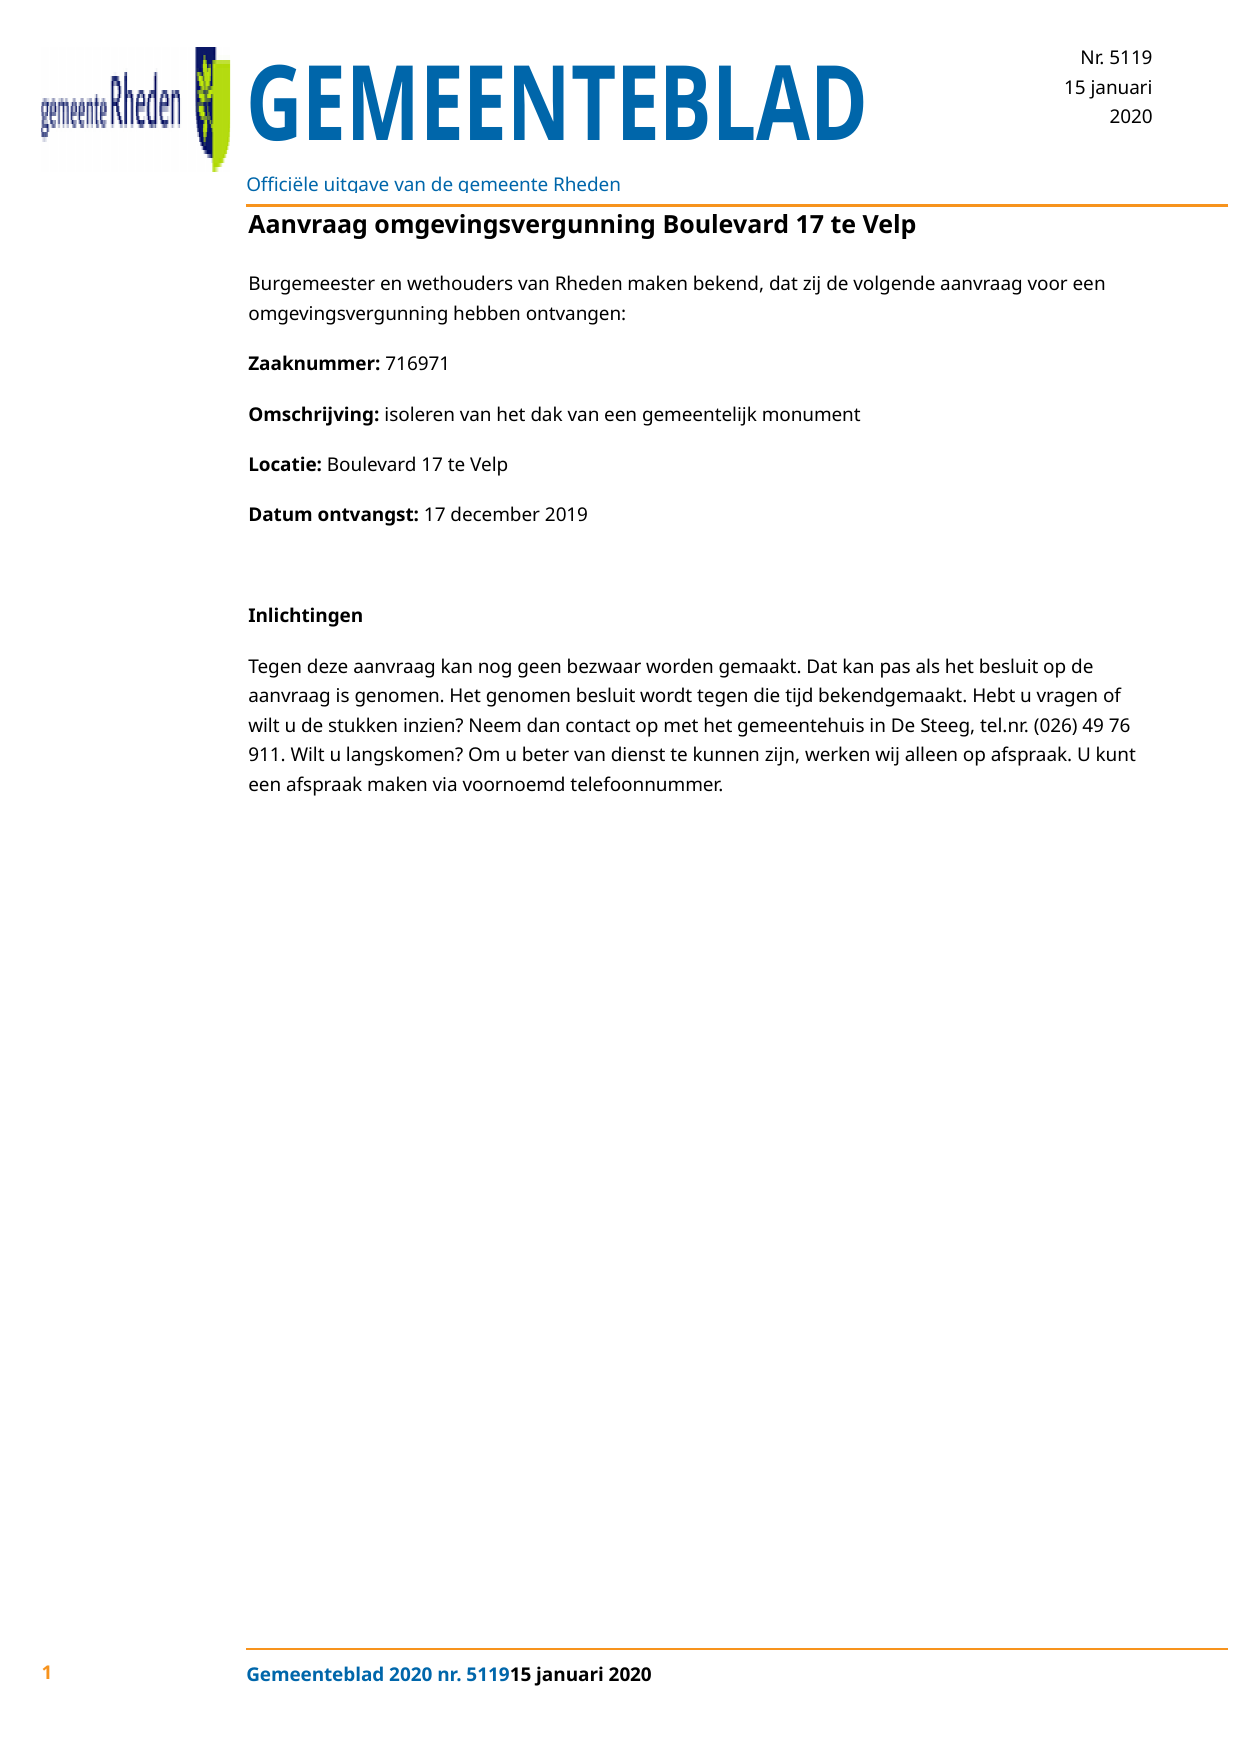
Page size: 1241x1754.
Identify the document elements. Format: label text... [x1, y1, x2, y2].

picture [41, 47, 231, 172]
text Datum ontvangst: 17 december 2019 [248, 502, 1152, 527]
text Burgemeester en wethouders van Rheden maken bekend, dat zij de volgende aanvraag voor een omgevingsvergunning hebben ontvangen: [248, 270, 1152, 326]
text Inlichtingen [248, 602, 1152, 628]
text Tegen deze aanvraag kan nog geen bezwaar worden gemaakt. Dat kan pas als het besluit op de aanvraag is genomen. Het genomen besluit wordt tegen die tijd bekendgemaakt. Hebt u vragen of wilt u de stukken inzien? Neem dan contact op met het gemeentehuis in De Steeg, tel.nr. (026) 49 76 911. Wilt u langskomen? Om u beter van dienst te kunnen zijn, werken wij alleen op afspraak. U kunt een afspraak maken via voornoemd telefoonnummer. [248, 653, 1152, 797]
text Aanvraag omgevingsvergunning Boulevard 17 te Velp [248, 207, 1152, 241]
text Locatie: Boulevard 17 te Velp [248, 451, 1152, 477]
text Omschrijving: isoleren van het dak van een gemeentelijk monument [248, 401, 1152, 426]
text Zaaknummer: 716971 [248, 350, 1152, 376]
